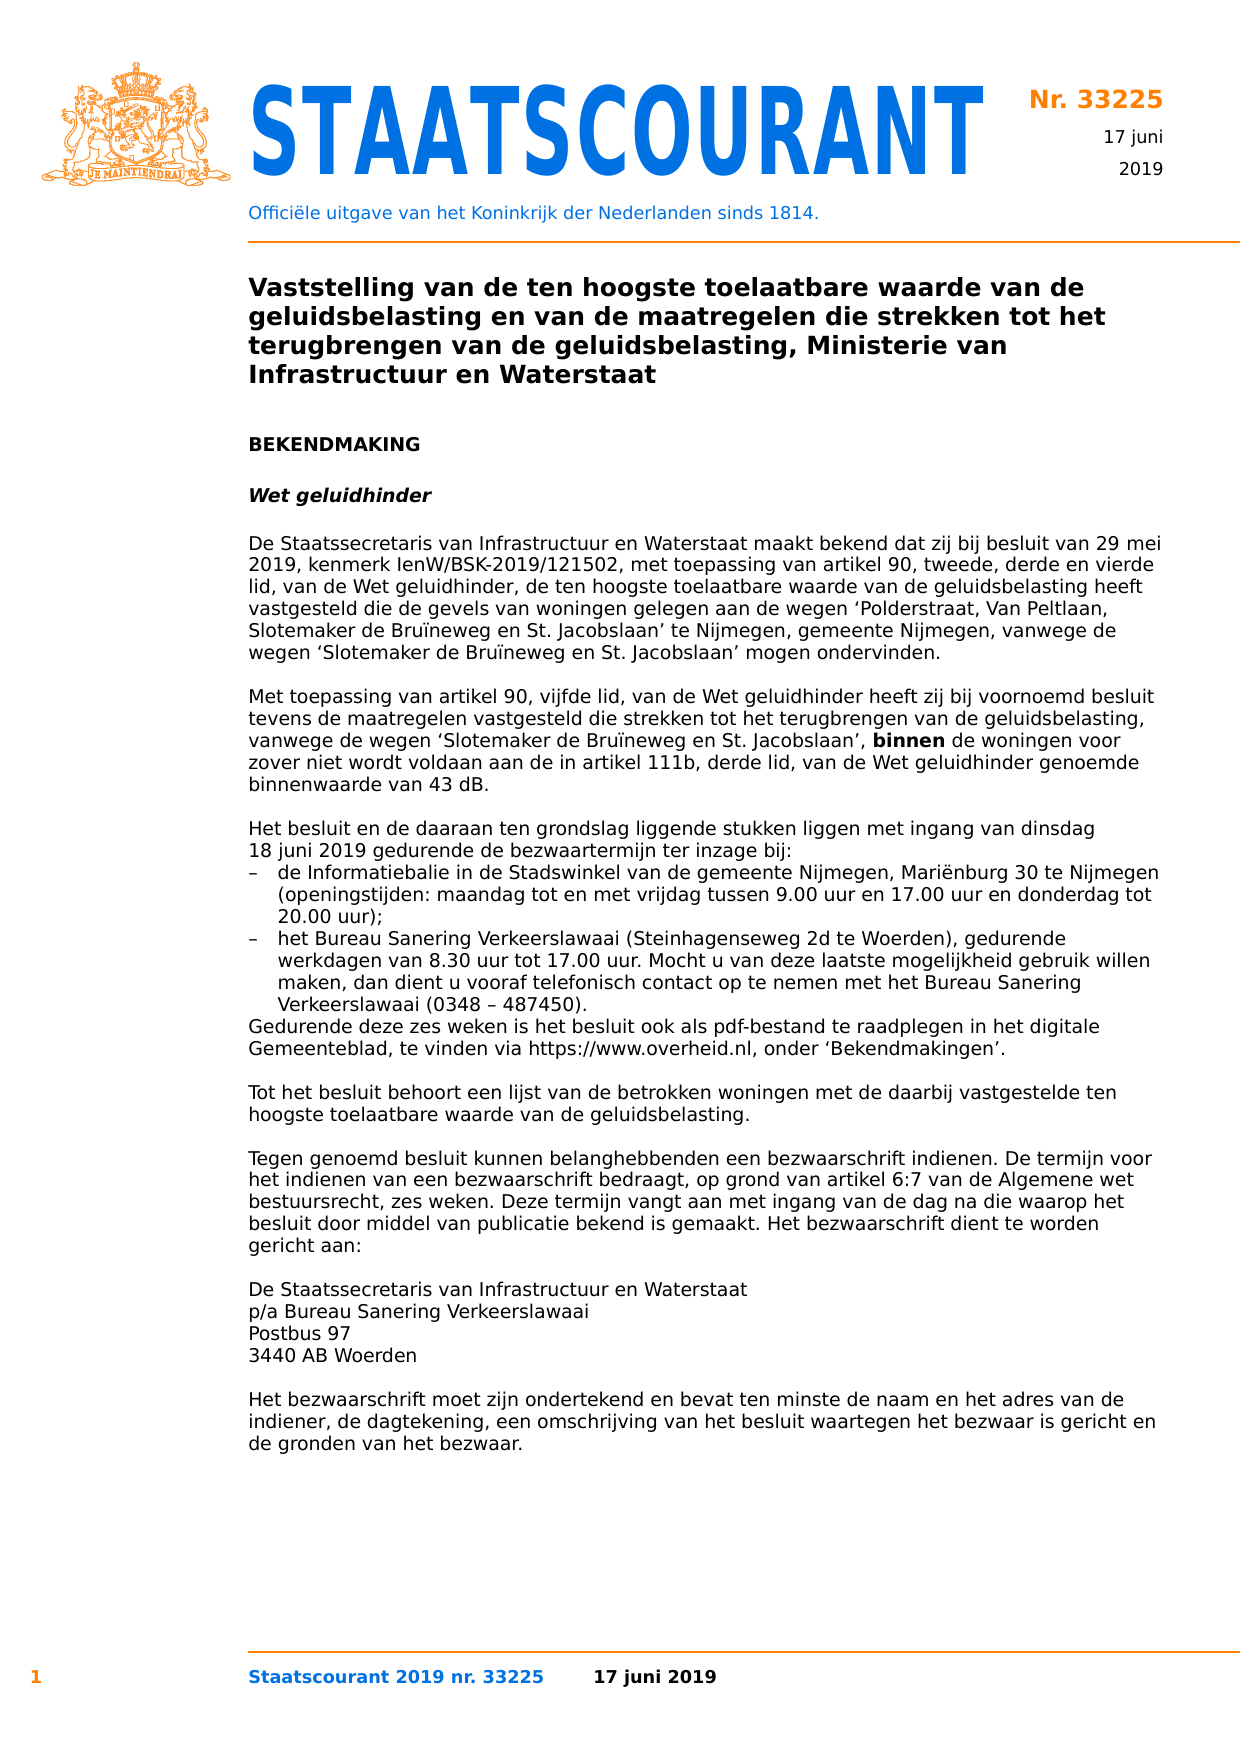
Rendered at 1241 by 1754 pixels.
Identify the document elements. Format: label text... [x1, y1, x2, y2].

picture [41, 62, 231, 186]
table_header [25, 62, 248, 241]
text – de Informatiebalie in de Stadswinkel van de gemeente Nijmegen, Mariënburg 30 te Nijmegen (openingstijden: maandag tot en met vrijdag tussen 9.00 uur en 17.00 uur en donderdag tot 20.00 uur); [248, 862, 1163, 928]
table_cell 2019 [998, 153, 1240, 203]
text p/a Bureau Sanering Verkeerslawaai [248, 1301, 1163, 1323]
text – het Bureau Sanering Verkeerslawaai (Steinhagenseweg 2d te Woerden), gedurende werkdagen van 8.30 uur tot 17.00 uur. Mocht u van deze laatste mogelijkheid gebruik willen maken, dan dient u vooraf telefonisch contact op te nemen met het Bureau Sanering Verkeerslawaai (0348 – 487450). [248, 928, 1163, 1016]
text De Staatssecretaris van Infrastructuur en Waterstaat [248, 1279, 1163, 1301]
text 3440 AB Woerden [248, 1345, 1163, 1367]
table_header Nr. 33225 [998, 62, 1240, 121]
text Het bezwaarschrift moet zijn ondertekend en bevat ten minste de naam en het adres van de indiener, de dagtekening, een omschrijving van het besluit waartegen het bezwaar is gericht en de gronden van het bezwaar. [248, 1389, 1163, 1455]
text Tegen genoemd besluit kunnen belanghebbenden een bezwaarschrift indienen. De termijn voor het indienen van een bezwaarschrift bedraagt, op grond van artikel 6:7 van de Algemene wet bestuursrecht, zes weken. Deze termijn vangt aan met ingang van de dag na die waarop het besluit door middel van publicatie bekend is gemaakt. Het bezwaarschrift dient te worden gericht aan: [248, 1147, 1163, 1257]
subtitle Vaststelling van de ten hoogste toelaatbare waarde van de geluidsbelasting en van de maatregelen die strekken tot het terugbrengen van de geluidsbelasting, Ministerie van Infrastructuur en Waterstaat [248, 273, 1163, 390]
table_cell Officiële uitgave van het Koninkrijk der Nederlanden sinds 1814. [248, 203, 1240, 241]
text Met toepassing van artikel 90, vijfde lid, van de Wet geluidhinder heeft zij bij voornoemd besluit tevens de maatregelen vastgesteld die strekken tot het terugbrengen van de geluidsbelasting, vanwege de wegen ‘Slotemaker de Bruïneweg en St. Jacobslaan’, binnen de woningen voor zover niet wordt voldaan aan de in artikel 111b, derde lid, van de Wet geluidhinder genoemde binnenwaarde van 43 dB. [248, 686, 1163, 796]
text Postbus 97 [248, 1323, 1163, 1345]
text Gedurende deze zes weken is het besluit ook als pdf-bestand te raadplegen in het digitale Gemeenteblad, te vinden via https://www.overheid.nl, onder ‘Bekendmakingen’. [248, 1016, 1163, 1060]
text Tot het besluit behoort een lijst van de betrokken woningen met de daarbij vastgestelde ten hoogste toelaatbare waarde van de geluidsbelasting. [248, 1082, 1163, 1126]
subtitle BEKENDMAKING [248, 433, 1163, 455]
text Het besluit en de daaraan ten grondslag liggende stukken liggen met ingang van dinsdag 18 juni 2019 gedurende de bezwaartermijn ter inzage bij: [248, 818, 1163, 862]
subtitle Wet geluidhinder [248, 485, 1163, 507]
table_cell 17 juni [998, 121, 1240, 153]
table_header STAATSCOURANT [248, 62, 998, 203]
text De Staatssecretaris van Infrastructuur en Waterstaat maakt bekend dat zij bij besluit van 29 mei 2019, kenmerk IenW/BSK-2019/121502, met toepassing van artikel 90, tweede, derde en vierde lid, van de Wet geluidhinder, de ten hoogste toelaatbare waarde van de geluidsbelasting heeft vastgesteld die de gevels van woningen gelegen aan de wegen ‘Polderstraat, Van Peltlaan, Slotemaker de Bruïneweg en St. Jacobslaan’ te Nijmegen, gemeente Nijmegen, vanwege de wegen ‘Slotemaker de Bruïneweg en St. Jacobslaan’ mogen ondervinden. [248, 532, 1163, 664]
